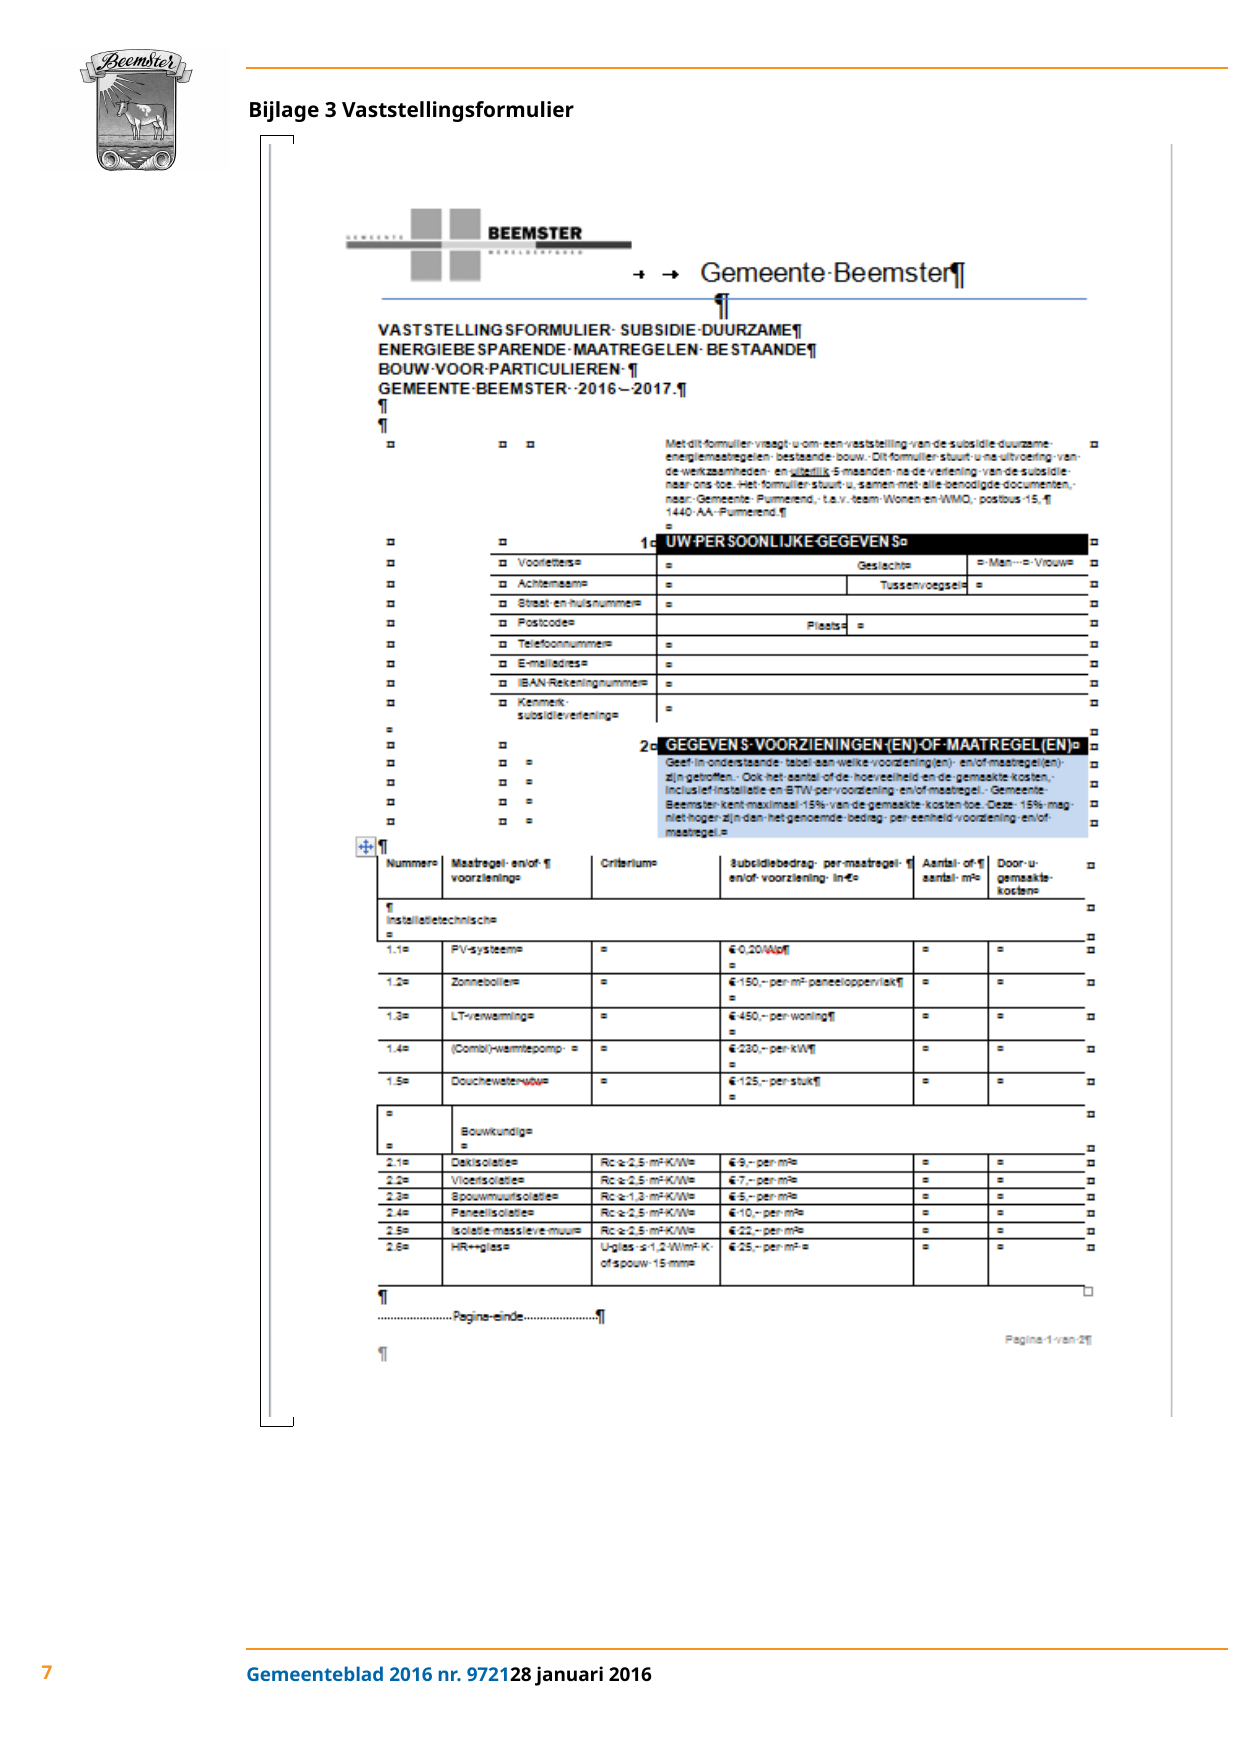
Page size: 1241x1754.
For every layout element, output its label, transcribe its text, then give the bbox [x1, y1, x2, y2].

text Bijlage 3 Vaststellingsformulier [248, 95, 1152, 123]
picture [41, 47, 231, 172]
picture [268, 144, 1173, 1417]
